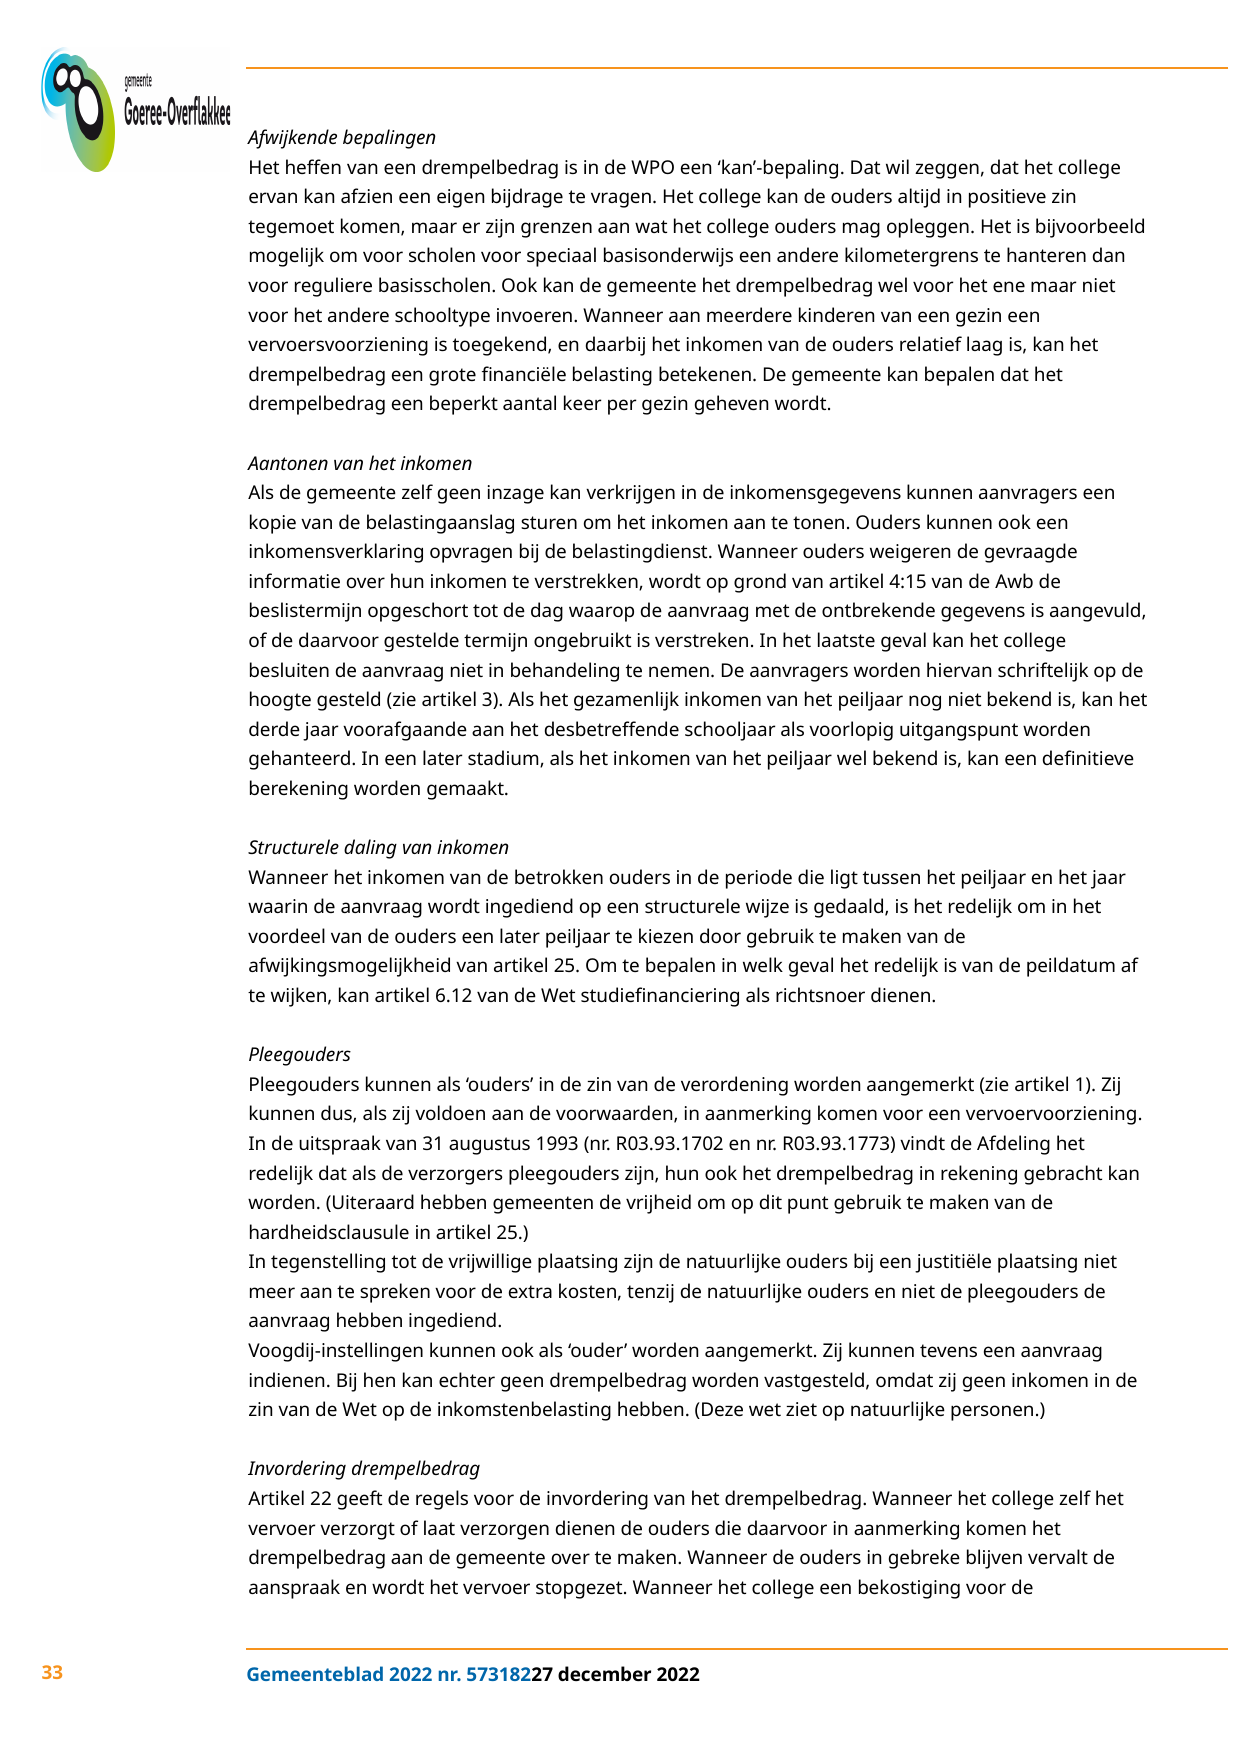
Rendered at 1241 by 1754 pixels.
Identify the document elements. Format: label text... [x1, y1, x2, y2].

text Het heffen van een drempelbedrag is in de WPO een ‘kan’-bepaling. Dat wil zeggen, dat het college ervan kan afzien een eigen bijdrage te vragen. Het college kan de ouders altijd in positieve zin tegemoet komen, maar er zijn grenzen aan wat het college ouders mag opleggen. Het is bijvoorbeeld mogelijk om voor scholen voor speciaal basisonderwijs een andere kilometergrens te hanteren dan voor reguliere basisscholen. Ook kan de gemeente het drempelbedrag wel voor het ene maar niet voor het andere schooltype invoeren. Wanneer aan meerdere kinderen van een gezin een vervoersvoorziening is toegekend, en daarbij het inkomen van de ouders relatief laag is, kan het drempelbedrag een grote financiële belasting betekenen. De gemeente kan bepalen dat het drempelbedrag een beperkt aantal keer per gezin geheven wordt. [248, 154, 1152, 416]
text Aantonen van het inkomen [248, 450, 1152, 476]
text Invordering drempelbedrag [248, 1456, 1152, 1481]
text Als de gemeente zelf geen inzage kan verkrijgen in de inkomensgegevens kunnen aanvragers een kopie van de belastingaanslag sturen om het inkomen aan te tonen. Ouders kunnen ook een inkomensverklaring opvragen bij de belastingdienst. Wanneer ouders weigeren de gevraagde informatie over hun inkomen te verstrekken, wordt op grond van artikel 4:15 van de Awb de beslistermijn opgeschort tot de dag waarop de aanvraag met de ontbrekende gegevens is aangevuld, of de daarvoor gestelde termijn ongebruikt is verstreken. In het laatste geval kan het college besluiten de aanvraag niet in behandeling te nemen. De aanvragers worden hiervan schriftelijk op de hoogte gesteld (zie artikel 3). Als het gezamenlijk inkomen van het peiljaar nog niet bekend is, kan het derde jaar voorafgaande aan het desbetreffende schooljaar als voorlopig uitgangspunt worden gehanteerd. In een later stadium, als het inkomen van het peiljaar wel bekend is, kan een definitieve berekening worden gemaakt. [248, 479, 1152, 801]
text Artikel 22 geeft de regels voor de invordering van het drempelbedrag. Wanneer het college zelf het vervoer verzorgt of laat verzorgen dienen de ouders die daarvoor in aanmerking komen het drempelbedrag aan de gemeente over te maken. Wanneer de ouders in gebreke blijven vervalt de aanspraak en wordt het vervoer stopgezet. Wanneer het college een bekostiging voor de [248, 1485, 1152, 1600]
text Pleegouders kunnen als ‘ouders’ in de zin van de verordening worden aangemerkt (zie artikel 1). Zij kunnen dus, als zij voldoen aan de voorwaarden, in aanmerking komen voor een vervoervoorziening. In de uitspraak van 31 augustus 1993 (nr. R03.93.1702 en nr. R03.93.1773) vindt de Afdeling het redelijk dat als de verzorgers pleegouders zijn, hun ook het drempelbedrag in rekening gebracht kan worden. (Uiteraard hebben gemeenten de vrijheid om op dit punt gebruik te maken van de hardheidsclausule in artikel 25.) [248, 1071, 1152, 1245]
text Structurele daling van inkomen [248, 834, 1152, 860]
text Wanneer het inkomen van de betrokken ouders in de periode die ligt tussen het peiljaar en het jaar waarin de aanvraag wordt ingediend op een structurele wijze is gedaald, is het redelijk om in het voordeel van de ouders een later peiljaar te kiezen door gebruik te maken van de afwijkingsmogelijkheid van artikel 25. Om te bepalen in welk geval het redelijk is van de peildatum af te wijken, kan artikel 6.12 van de Wet studiefinanciering als richtsnoer dienen. [248, 864, 1152, 1008]
text Voogdij-instellingen kunnen ook als ‘ouder’ worden aangemerkt. Zij kunnen tevens een aanvraag indienen. Bij hen kan echter geen drempelbedrag worden vastgesteld, omdat zij geen inkomen in de zin van de Wet op de inkomstenbelasting hebben. (Deze wet ziet op natuurlijke personen.) [248, 1337, 1152, 1422]
text In tegenstelling tot de vrijwillige plaatsing zijn de natuurlijke ouders bij een justitiële plaatsing niet meer aan te spreken voor de extra kosten, tenzij de natuurlijke ouders en niet de pleegouders de aanvraag hebben ingediend. [248, 1248, 1152, 1333]
text Afwijkende bepalingen [248, 124, 1152, 150]
picture [41, 47, 231, 172]
text Pleegouders [248, 1041, 1152, 1067]
